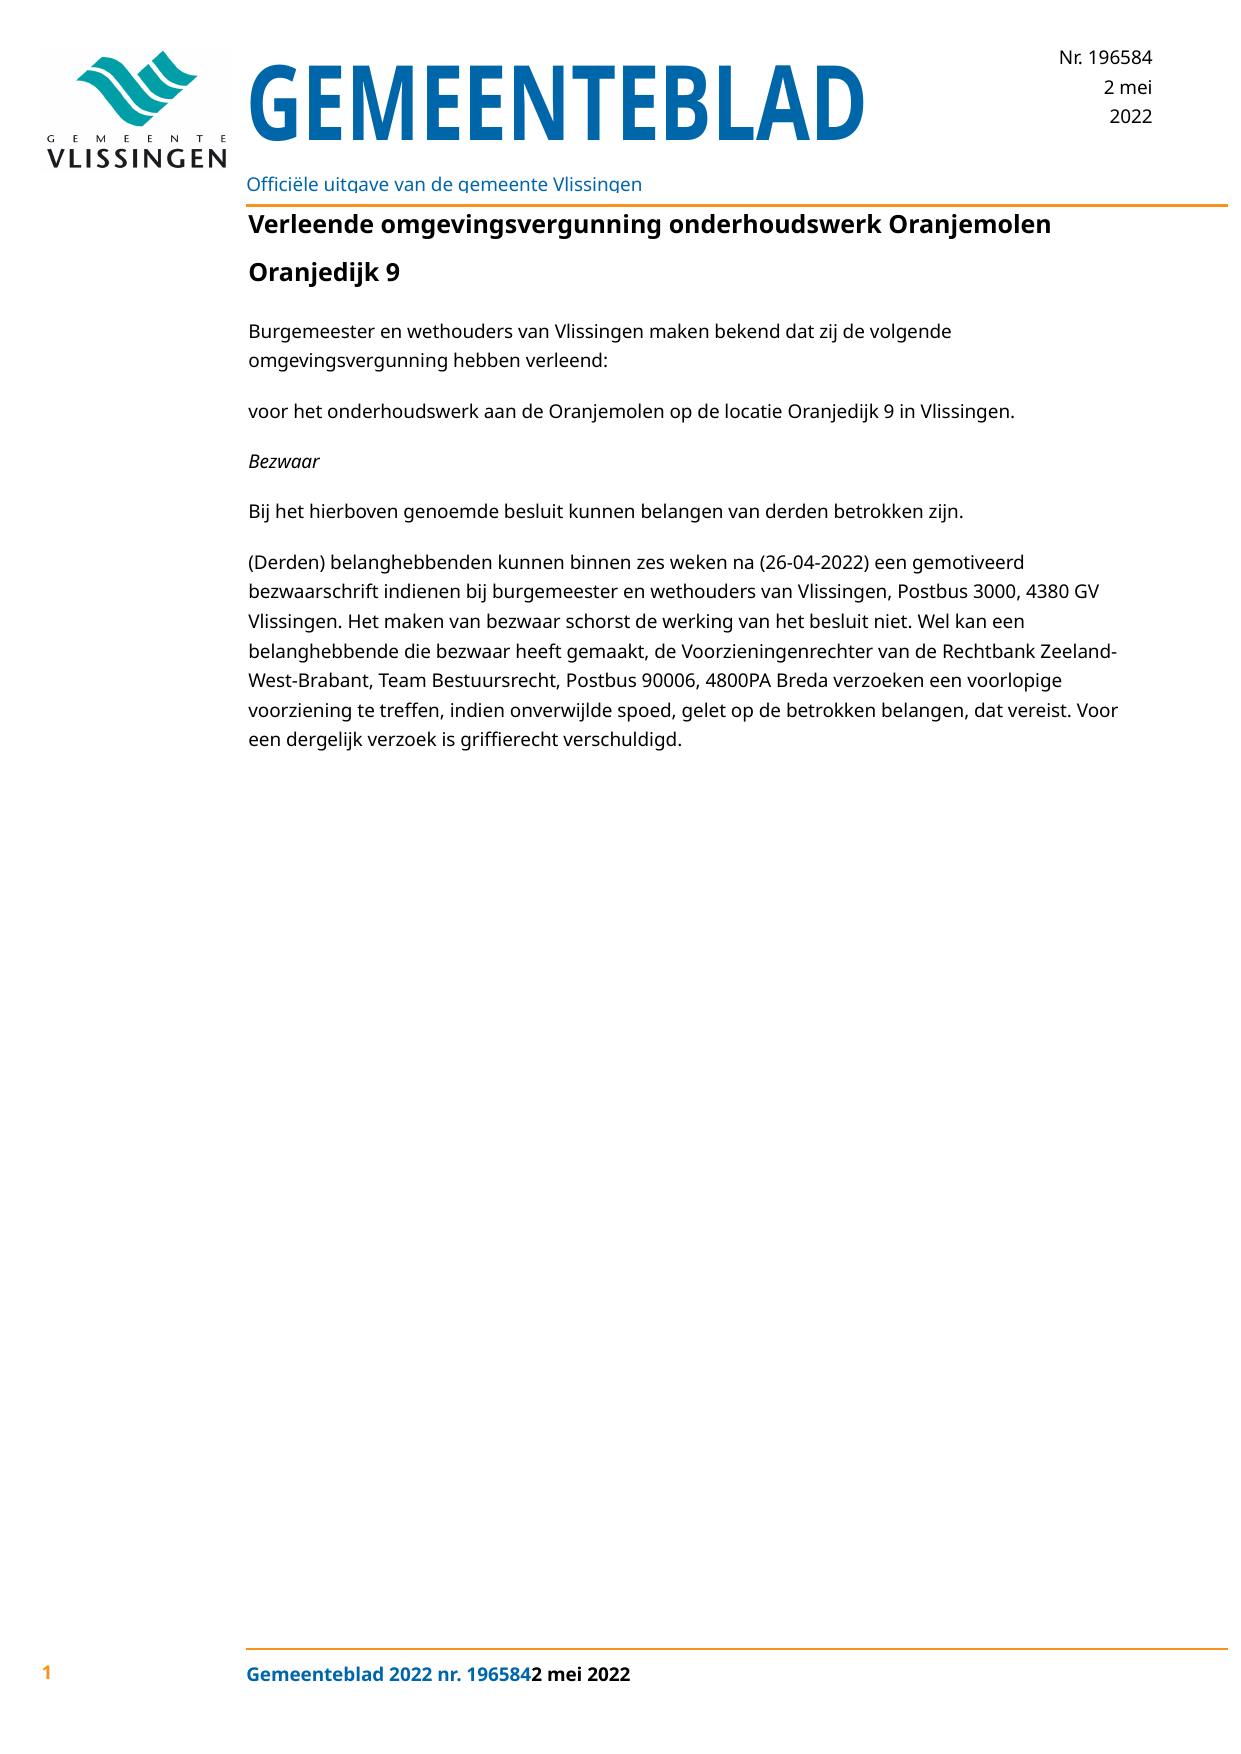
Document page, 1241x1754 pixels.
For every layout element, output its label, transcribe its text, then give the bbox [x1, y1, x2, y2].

text Bij het hierboven genoemde besluit kunnen belangen van derden betrokken zijn. [248, 499, 1152, 524]
text Burgemeester en wethouders van Vlissingen maken bekend dat zij de volgende omgevingsvergunning hebben verleend: [248, 318, 1152, 373]
text (Derden) belanghebbenden kunnen binnen zes weken na (26-04-2022) een gemotiveerd bezwaarschrift indienen bij burgemeester en wethouders van Vlissingen, Postbus 3000, 4380 GV Vlissingen. Het maken van bezwaar schorst de werking van het besluit niet. Wel kan een belanghebbende die bezwaar heeft gemaakt, de Voorzieningenrechter van de Rechtbank Zeeland-West-Brabant, Team Bestuursrecht, Postbus 90006, 4800PA Breda verzoeken een voorlopige voorziening te treffen, indien onverwijlde spoed, gelet op de betrokken belangen, dat vereist. Voor een dergelijk verzoek is griffierecht verschuldigd. [248, 549, 1152, 752]
text Bezwaar [248, 448, 1152, 474]
text Verleende omgevingsvergunning onderhoudswerk Oranjemolen Oranjedijk 9 [248, 207, 1152, 288]
text voor het onderhoudswerk aan de Oranjemolen op de locatie Oranjedijk 9 in Vlissingen. [248, 398, 1152, 424]
picture [41, 47, 231, 172]
